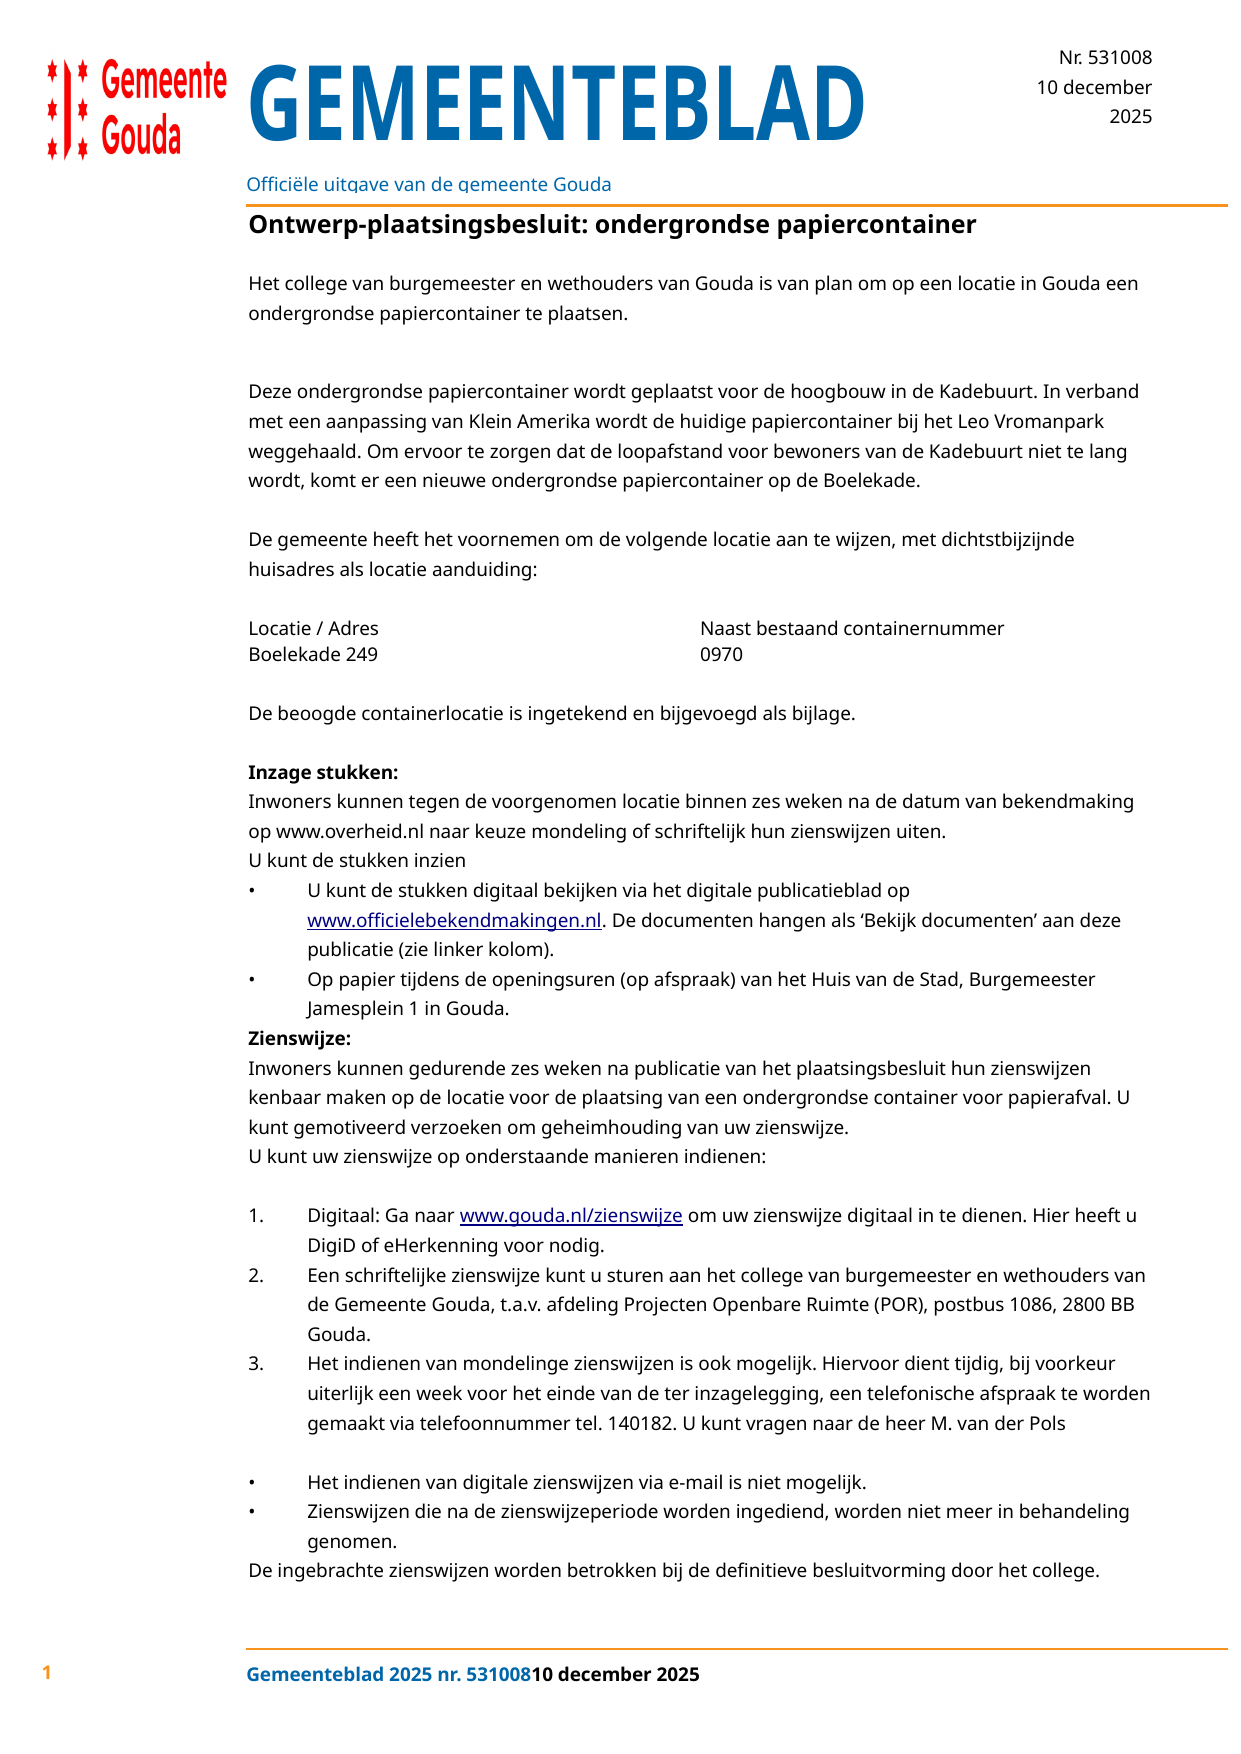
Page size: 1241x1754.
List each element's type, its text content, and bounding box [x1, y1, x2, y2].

text U kunt uw zienswijze op onderstaande manieren indienen: [248, 1143, 1152, 1169]
list Het indienen van mondelinge zienswijzen is ook mogelijk. Hiervoor dient tijdig, bij voorkeur uiterlijk een week voor het einde van de ter inzagelegging, een telefonische afspraak te worden gemaakt via telefoonnummer tel. 140182. U kunt vragen naar de heer M. van der Pols [248, 1351, 1152, 1436]
text Zienswijze: [248, 1025, 1152, 1051]
list Een schriftelijke zienswijze kunt u sturen aan het college van burgemeester en wethouders van de Gemeente Gouda, t.a.v. afdeling Projecten Openbare Ruimte (POR), postbus 1086, 2800 BB Gouda. [248, 1262, 1152, 1347]
text Deze ondergrondse papiercontainer wordt geplaatst voor de hoogbouw in de Kadebuurt. In verband met een aanpassing van Klein Amerika wordt de huidige papiercontainer bij het Leo Vromanpark weggehaald. Om ervoor te zorgen dat de loopafstand voor bewoners van de Kadebuurt niet te lang wordt, komt er een nieuwe ondergrondse papiercontainer op de Boelekade. [248, 379, 1152, 493]
text De beoogde containerlocatie is ingetekend en bijgevoegd als bijlage. [248, 700, 1152, 726]
list Digitaal: Ga naar www.gouda.nl/zienswijze om uw zienswijze digitaal in te dienen. Hier heeft u DigiD of eHerkenning voor nodig. [248, 1203, 1152, 1258]
table_cell Boelekade 249 [248, 641, 700, 667]
list Op papier tijdens de openingsuren (op afspraak) van het Huis van de Stad, Burgemeester Jamesplein 1 in Gouda. [248, 966, 1152, 1021]
picture [41, 47, 231, 172]
text Ontwerp-plaatsingsbesluit: ondergrondse papiercontainer [248, 207, 1152, 241]
text Het college van burgemeester en wethouders van Gouda is van plan om op een locatie in Gouda een ondergrondse papiercontainer te plaatsen. [248, 270, 1152, 326]
text Inzage stukken: [248, 759, 1152, 785]
text De ingebrachte zienswijzen worden betrokken bij de definitieve besluitvorming door het college. [248, 1558, 1152, 1583]
table_header Locatie / Adres [248, 616, 700, 641]
list Zienswijzen die na de zienswijzeperiode worden ingediend, worden niet meer in behandeling genomen. [248, 1498, 1152, 1554]
text U kunt de stukken inzien [248, 848, 1152, 873]
text Inwoners kunnen tegen de voorgenomen locatie binnen zes weken na de datum van bekendmaking op www.overheid.nl naar keuze mondeling of schriftelijk hun zienswijzen uiten. [248, 788, 1152, 844]
text Inwoners kunnen gedurende zes weken na publicatie van het plaatsingsbesluit hun zienswijzen kenbaar maken op de locatie voor de plaatsing van een ondergrondse container voor papierafval. U kunt gemotiveerd verzoeken om geheimhouding van uw zienswijze. [248, 1055, 1152, 1140]
table_header Naast bestaand containernummer [700, 616, 1152, 641]
list U kunt de stukken digitaal bekijken via het digitale publicatieblad op www.officielebekendmakingen.nl. De documenten hangen als ‘Bekijk documenten’ aan deze publicatie (zie linker kolom). [248, 877, 1152, 962]
table_cell 0970 [700, 641, 1152, 667]
text De gemeente heeft het voornemen om de volgende locatie aan te wijzen, met dichtstbijzijnde huisadres als locatie aanduiding: [248, 527, 1152, 582]
list Het indienen van digitale zienswijzen via e-mail is niet mogelijk. [248, 1469, 1152, 1495]
